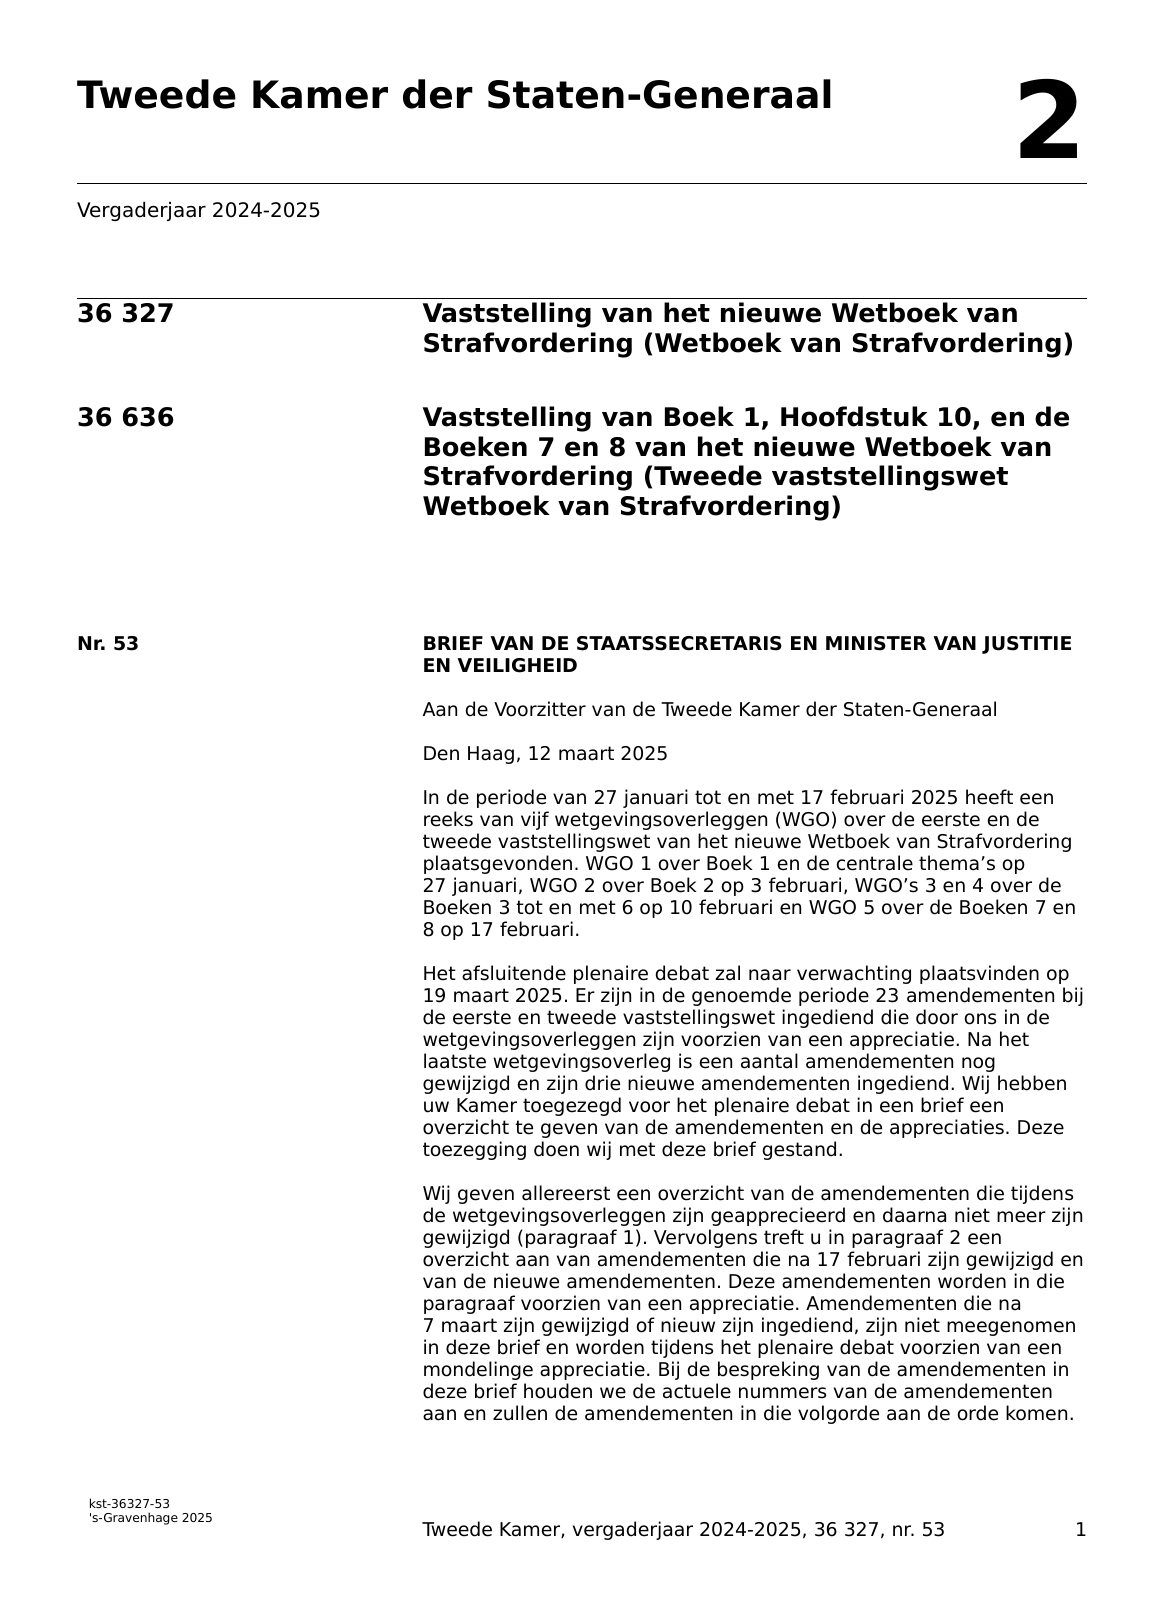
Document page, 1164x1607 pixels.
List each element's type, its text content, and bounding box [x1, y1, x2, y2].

subtitle 36 636 Vaststelling van Boek 1, Hoofdstuk 10, en de Boeken 7 en 8 van het nieuwe Wetboek van Strafvordering (Tweede vaststellingswet Wetboek van Strafvordering) [77, 403, 1087, 521]
subtitle Nr. 53 BRIEF VAN DE STAATSSECRETARIS EN MINISTER VAN JUSTITIE EN VEILIGHEID [77, 632, 1087, 676]
text In de periode van 27 januari tot en met 17 februari 2025 heeft een reeks van vijf wetgevingsoverleggen (WGO) over de eerste en de tweede vaststellingswet van het nieuwe Wetboek van Strafvordering plaatsgevonden. WGO 1 over Boek 1 en de centrale thema’s op 27 januari, WGO 2 over Boek 2 op 3 februari, WGO’s 3 en 4 over de Boeken 3 tot en met 6 op 10 februari en WGO 5 over de Boeken 7 en 8 op 17 februari. [422, 787, 1087, 941]
table_header Tweede Kamer der Staten-Generaal [77, 59, 886, 183]
text Het afsluitende plenaire debat zal naar verwachting plaatsvinden op 19 maart 2025. Er zijn in de genoemde periode 23 amendementen bij de eerste en tweede vaststellingswet ingediend die door ons in de wetgevingsoverleggen zijn voorzien van een appreciatie. Na het laatste wetgevingsoverleg is een aantal amendementen nog gewijzigd en zijn drie nieuwe amendementen ingediend. Wij hebben uw Kamer toegezegd voor het plenaire debat in een brief een overzicht te geven van de amendementen en de appreciaties. Deze toezegging doen wij met deze brief gestand. [422, 963, 1087, 1161]
text Aan de Voorzitter van de Tweede Kamer der Staten-Generaal [422, 699, 1087, 721]
text Wij geven allereerst een overzicht van de amendementen die tijdens de wetgevingsoverleggen zijn geapprecieerd en daarna niet meer zijn gewijzigd (paragraaf 1). Vervolgens treft u in paragraaf 2 een overzicht aan van amendementen die na 17 februari zijn gewijzigd en van de nieuwe amendementen. Deze amendementen worden in die paragraaf voorzien van een appreciatie. Amendementen die na 7 maart zijn gewijzigd of nieuw zijn ingediend, zijn niet meegenomen in deze brief en worden tijdens het plenaire debat voorzien van een mondelinge appreciatie. Bij de bespreking van de amendementen in deze brief houden we de actuele nummers van de amendementen aan en zullen de amendementen in die volgorde aan de orde komen. [422, 1183, 1087, 1425]
text kst-36327-53 [88, 1497, 323, 1511]
text Den Haag, 12 maart 2025 [422, 743, 1087, 765]
text 's-Gravenhage 2025 [88, 1511, 323, 1525]
subtitle 36 327 Vaststelling van het nieuwe Wetboek van Strafvordering (Wetboek van Strafvordering) [77, 299, 1087, 358]
table_header 2 [886, 59, 1087, 183]
table_cell Vergaderjaar 2024-2025 [77, 184, 1087, 298]
